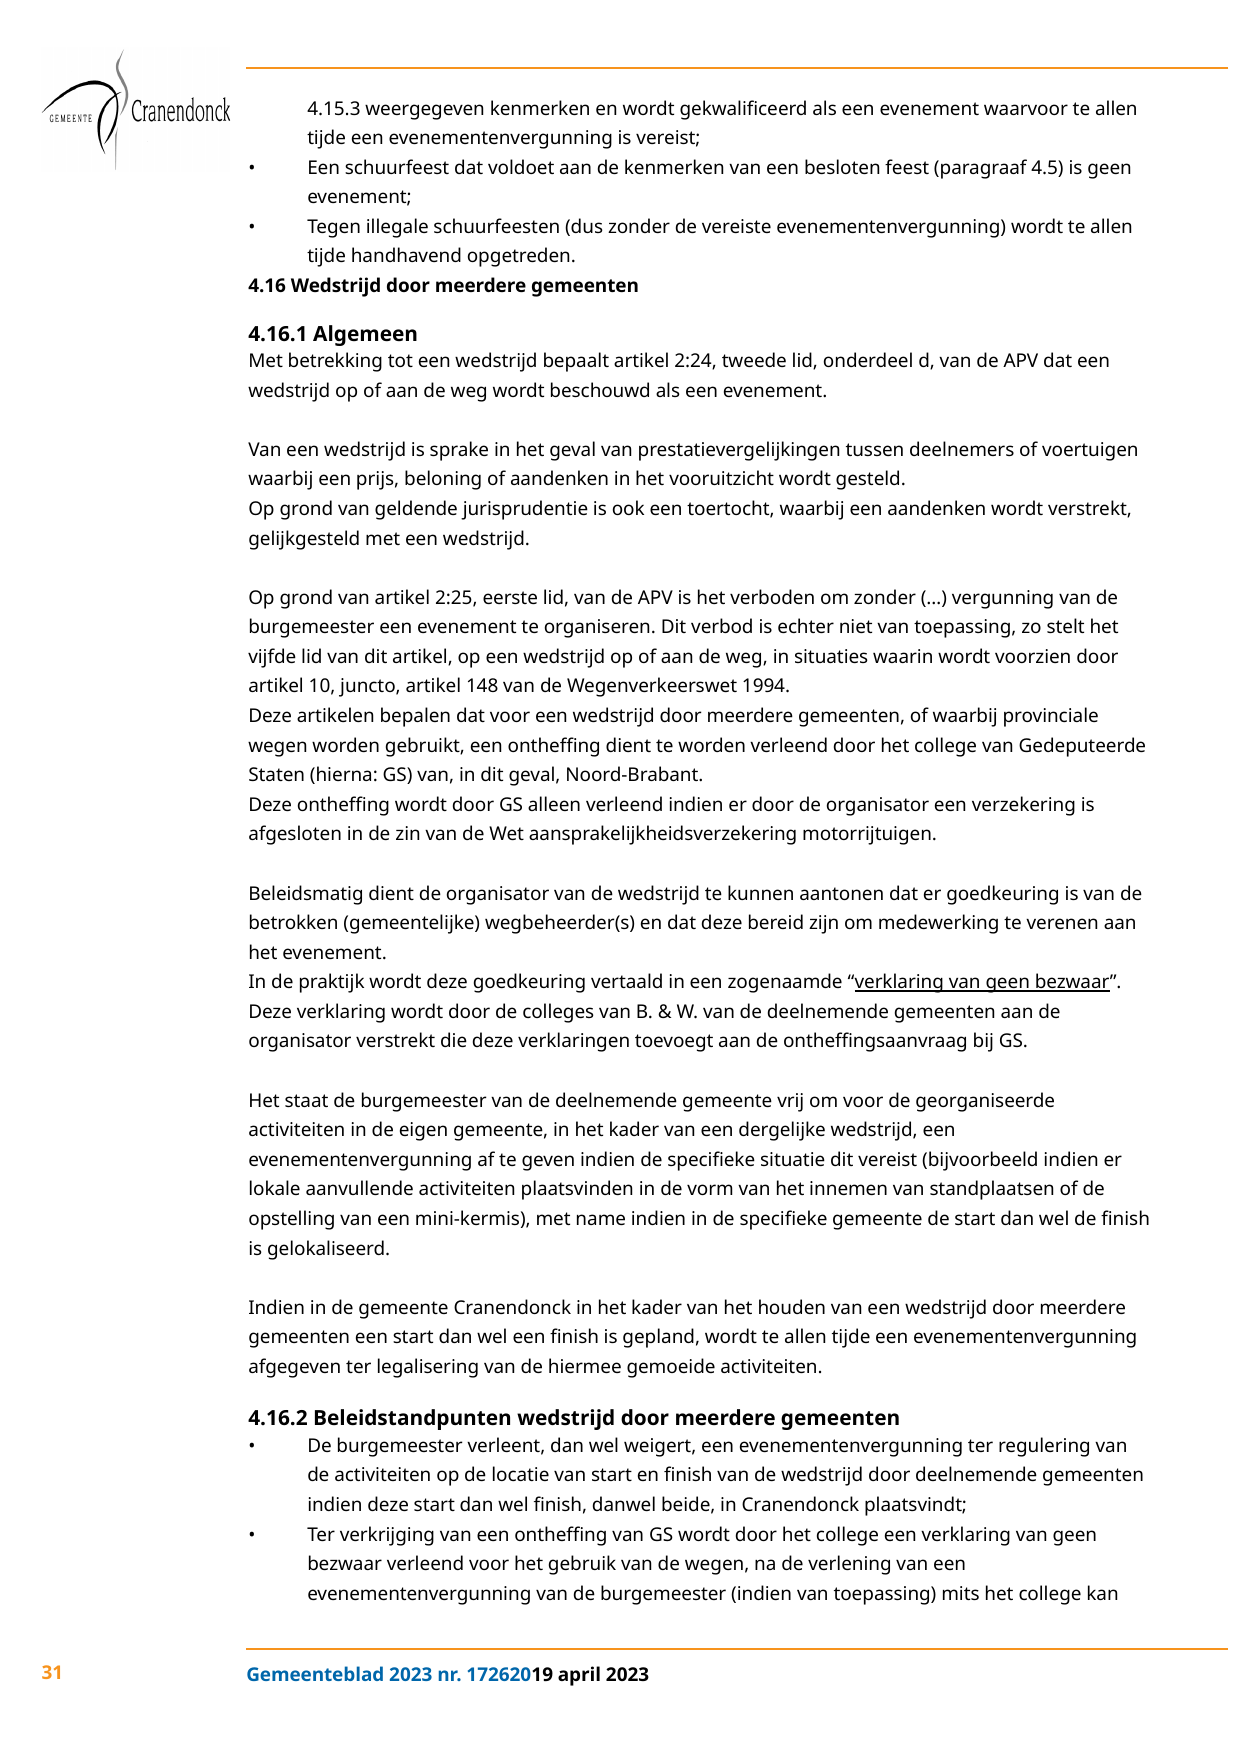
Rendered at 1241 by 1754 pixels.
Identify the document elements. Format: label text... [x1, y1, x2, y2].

text Beleidsmatig dient de organisator van de wedstrijd te kunnen aantonen dat er goedkeuring is van de betrokken (gemeentelijke) wegbeheerder(s) en dat deze bereid zijn om medewerking te verenen aan het evenement. [248, 880, 1152, 965]
text Met betrekking tot een wedstrijd bepaalt artikel 2:24, tweede lid, onderdeel d, van de APV dat een wedstrijd op of aan de weg wordt beschouwd als een evenement. [248, 347, 1152, 403]
text Het staat de burgemeester van de deelnemende gemeente vrij om voor de georganiseerde activiteiten in de eigen gemeente, in het kader van een dergelijke wedstrijd, een evenementenvergunning af te geven indien de specifieke situatie dit vereist (bijvoorbeeld indien er lokale aanvullende activiteiten plaatsvinden in de vorm van het innemen van standplaatsen of de opstelling van een mini-kermis), met name indien in de specifieke gemeente de start dan wel de finish is gelokaliseerd. [248, 1087, 1152, 1261]
picture [41, 47, 231, 172]
text In de praktijk wordt deze goedkeuring vertaald in een zogenaamde “verklaring van geen bezwaar”. Deze verklaring wordt door de colleges van B. & W. van de deelnemende gemeenten aan de organisator verstrekt die deze verklaringen toevoegt aan de ontheffingsaanvraag bij GS. [248, 968, 1152, 1053]
text 4.16 Wedstrijd door meerdere gemeenten [248, 272, 1152, 298]
text Deze ontheffing wordt door GS alleen verleend indien er door de organisator een verzekering is afgesloten in de zin van de Wet aansprakelijkheidsverzekering motorrijtuigen. [248, 791, 1152, 846]
list Een schuurfeest dat voldoet aan de kenmerken van een besloten feest (paragraaf 4.5) is geen evenement; [248, 154, 1152, 209]
list Ter verkrijging van een ontheffing van GS wordt door het college een verklaring van geen bezwaar verleend voor het gebruik van de wegen, na de verlening van een evenementenvergunning van de burgemeester (indien van toepassing) mits het college kan [248, 1521, 1152, 1606]
list De burgemeester verleent, dan wel weigert, een evenementenvergunning ter regulering van de activiteiten op de locatie van start en finish van de wedstrijd door deelnemende gemeenten indien deze start dan wel finish, danwel beide, in Cranendonck plaatsvindt; [248, 1432, 1152, 1517]
text Van een wedstrijd is sprake in het geval van prestatievergelijkingen tussen deelnemers of voertuigen waarbij een prijs, beloning of aandenken in het vooruitzicht wordt gesteld. [248, 436, 1152, 491]
text Deze artikelen bepalen dat voor een wedstrijd door meerdere gemeenten, of waarbij provinciale wegen worden gebruikt, een ontheffing dient te worden verleend door het college van Gedeputeerde Staten (hierna: GS) van, in dit geval, Noord-Brabant. [248, 702, 1152, 787]
list 4.15.3 weergegeven kenmerken en wordt gekwalificeerd als een evenement waarvoor te allen tijde een evenementenvergunning is vereist; [248, 95, 1152, 150]
list Tegen illegale schuurfeesten (dus zonder de vereiste evenementenvergunning) wordt te allen tijde handhavend opgetreden. [248, 213, 1152, 268]
text 4.16.2 Beleidstandpunten wedstrijd door meerdere gemeenten [248, 1403, 1152, 1432]
text Indien in de gemeente Cranendonck in het kader van het houden van een wedstrijd door meerdere gemeenten een start dan wel een finish is gepland, wordt te allen tijde een evenementenvergunning afgegeven ter legalisering van de hiermee gemoeide activiteiten. [248, 1294, 1152, 1379]
text Op grond van geldende jurisprudentie is ook een toertocht, waarbij een aandenken wordt verstrekt, gelijkgesteld met een wedstrijd. [248, 495, 1152, 551]
text 4.16.1 Algemeen [248, 319, 1152, 347]
text Op grond van artikel 2:25, eerste lid, van de APV is het verboden om zonder (…) vergunning van de burgemeester een evenement te organiseren. Dit verbod is echter niet van toepassing, zo stelt het vijfde lid van dit artikel, op een wedstrijd op of aan de weg, in situaties waarin wordt voorzien door artikel 10, juncto, artikel 148 van de Wegenverkeerswet 1994. [248, 584, 1152, 698]
